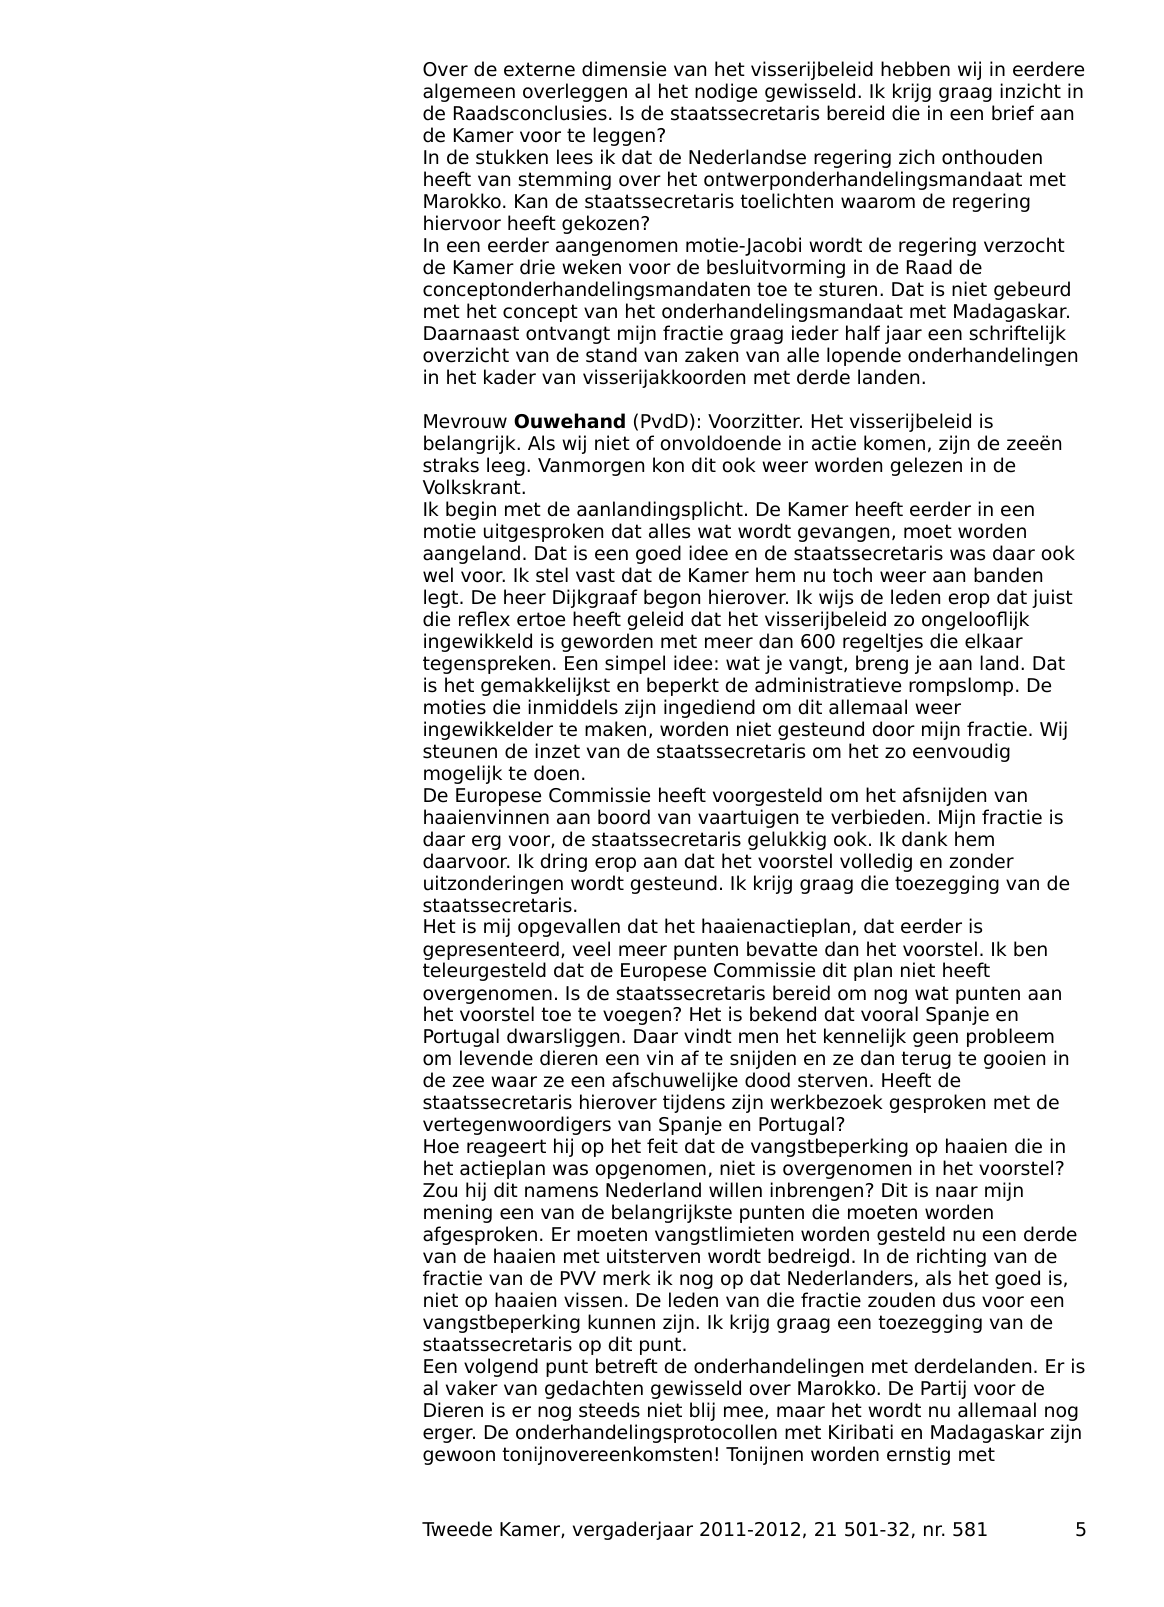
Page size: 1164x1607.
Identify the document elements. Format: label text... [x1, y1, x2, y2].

text Ik begin met de aanlandingsplicht. De Kamer heeft eerder in een motie uitgesproken dat alles wat wordt gevangen, moet worden aangeland. Dat is een goed idee en de staatssecretaris was daar ook wel voor. Ik stel vast dat de Kamer hem nu toch weer aan banden legt. De heer Dijkgraaf begon hierover. Ik wijs de leden erop dat juist die reflex ertoe heeft geleid dat het visserijbeleid zo ongelooflijk ingewikkeld is geworden met meer dan 600 regeltjes die elkaar tegenspreken. Een simpel idee: wat je vangt, breng je aan land. Dat is het gemakkelijkst en beperkt de administratieve rompslomp. De moties die inmiddels zijn ingediend om dit allemaal weer ingewikkelder te maken, worden niet gesteund door mijn fractie. Wij steunen de inzet van de staatssecretaris om het zo eenvoudig mogelijk te doen. [422, 499, 1087, 784]
text Het is mij opgevallen dat het haaienactieplan, dat eerder is gepresenteerd, veel meer punten bevatte dan het voorstel. Ik ben teleurgesteld dat de Europese Commissie dit plan niet heeft overgenomen. Is de staatssecretaris bereid om nog wat punten aan het voorstel toe te voegen? Het is bekend dat vooral Spanje en Portugal dwarsliggen. Daar vindt men het kennelijk geen probleem om levende dieren een vin af te snijden en ze dan terug te gooien in de zee waar ze een afschuwelijke dood sterven. Heeft de staatssecretaris hierover tijdens zijn werkbezoek gesproken met de vertegenwoordigers van Spanje en Portugal? [422, 916, 1087, 1136]
text Hoe reageert hij op het feit dat de vangstbeperking op haaien die in het actieplan was opgenomen, niet is overgenomen in het voorstel? Zou hij dit namens Nederland willen inbrengen? Dit is naar mijn mening een van de belangrijkste punten die moeten worden afgesproken. Er moeten vangstlimieten worden gesteld nu een derde van de haaien met uitsterven wordt bedreigd. In de richting van de fractie van de PVV merk ik nog op dat Nederlanders, als het goed is, niet op haaien vissen. De leden van die fractie zouden dus voor een vangstbeperking kunnen zijn. Ik krijg graag een toezegging van de staatssecretaris op dit punt. [422, 1136, 1087, 1356]
text In de stukken lees ik dat de Nederlandse regering zich onthouden heeft van stemming over het ontwerponderhandelingsmandaat met Marokko. Kan de staatssecretaris toelichten waarom de regering hiervoor heeft gekozen? [422, 147, 1087, 235]
text De Europese Commissie heeft voorgesteld om het afsnijden van haaienvinnen aan boord van vaartuigen te verbieden. Mijn fractie is daar erg voor, de staatssecretaris gelukkig ook. Ik dank hem daarvoor. Ik dring erop aan dat het voorstel volledig en zonder uitzonderingen wordt gesteund. Ik krijg graag die toezegging van de staatssecretaris. [422, 784, 1087, 916]
text Over de externe dimensie van het visserijbeleid hebben wij in eerdere algemeen overleggen al het nodige gewisseld. Ik krijg graag inzicht in de Raadsconclusies. Is de staatssecretaris bereid die in een brief aan de Kamer voor te leggen? [422, 59, 1087, 147]
text Een volgend punt betreft de onderhandelingen met derdelanden. Er is al vaker van gedachten gewisseld over Marokko. De Partij voor de Dieren is er nog steeds niet blij mee, maar het wordt nu allemaal nog erger. De onderhandelingsprotocollen met Kiribati en Madagaskar zijn gewoon tonijnovereenkomsten! Tonijnen worden ernstig met [422, 1356, 1087, 1466]
text In een eerder aangenomen motie-Jacobi wordt de regering verzocht de Kamer drie weken voor de besluitvorming in de Raad de conceptonderhandelingsmandaten toe te sturen. Dat is niet gebeurd met het concept van het onderhandelingsmandaat met Madagaskar. Daarnaast ontvangt mijn fractie graag ieder half jaar een schriftelijk overzicht van de stand van zaken van alle lopende onderhandelingen in het kader van visserijakkoorden met derde landen. [422, 235, 1087, 389]
text Mevrouw Ouwehand (PvdD): Voorzitter. Het visserijbeleid is belangrijk. Als wij niet of onvoldoende in actie komen, zijn de zeeën straks leeg. Vanmorgen kon dit ook weer worden gelezen in de Volkskrant. [422, 411, 1087, 499]
